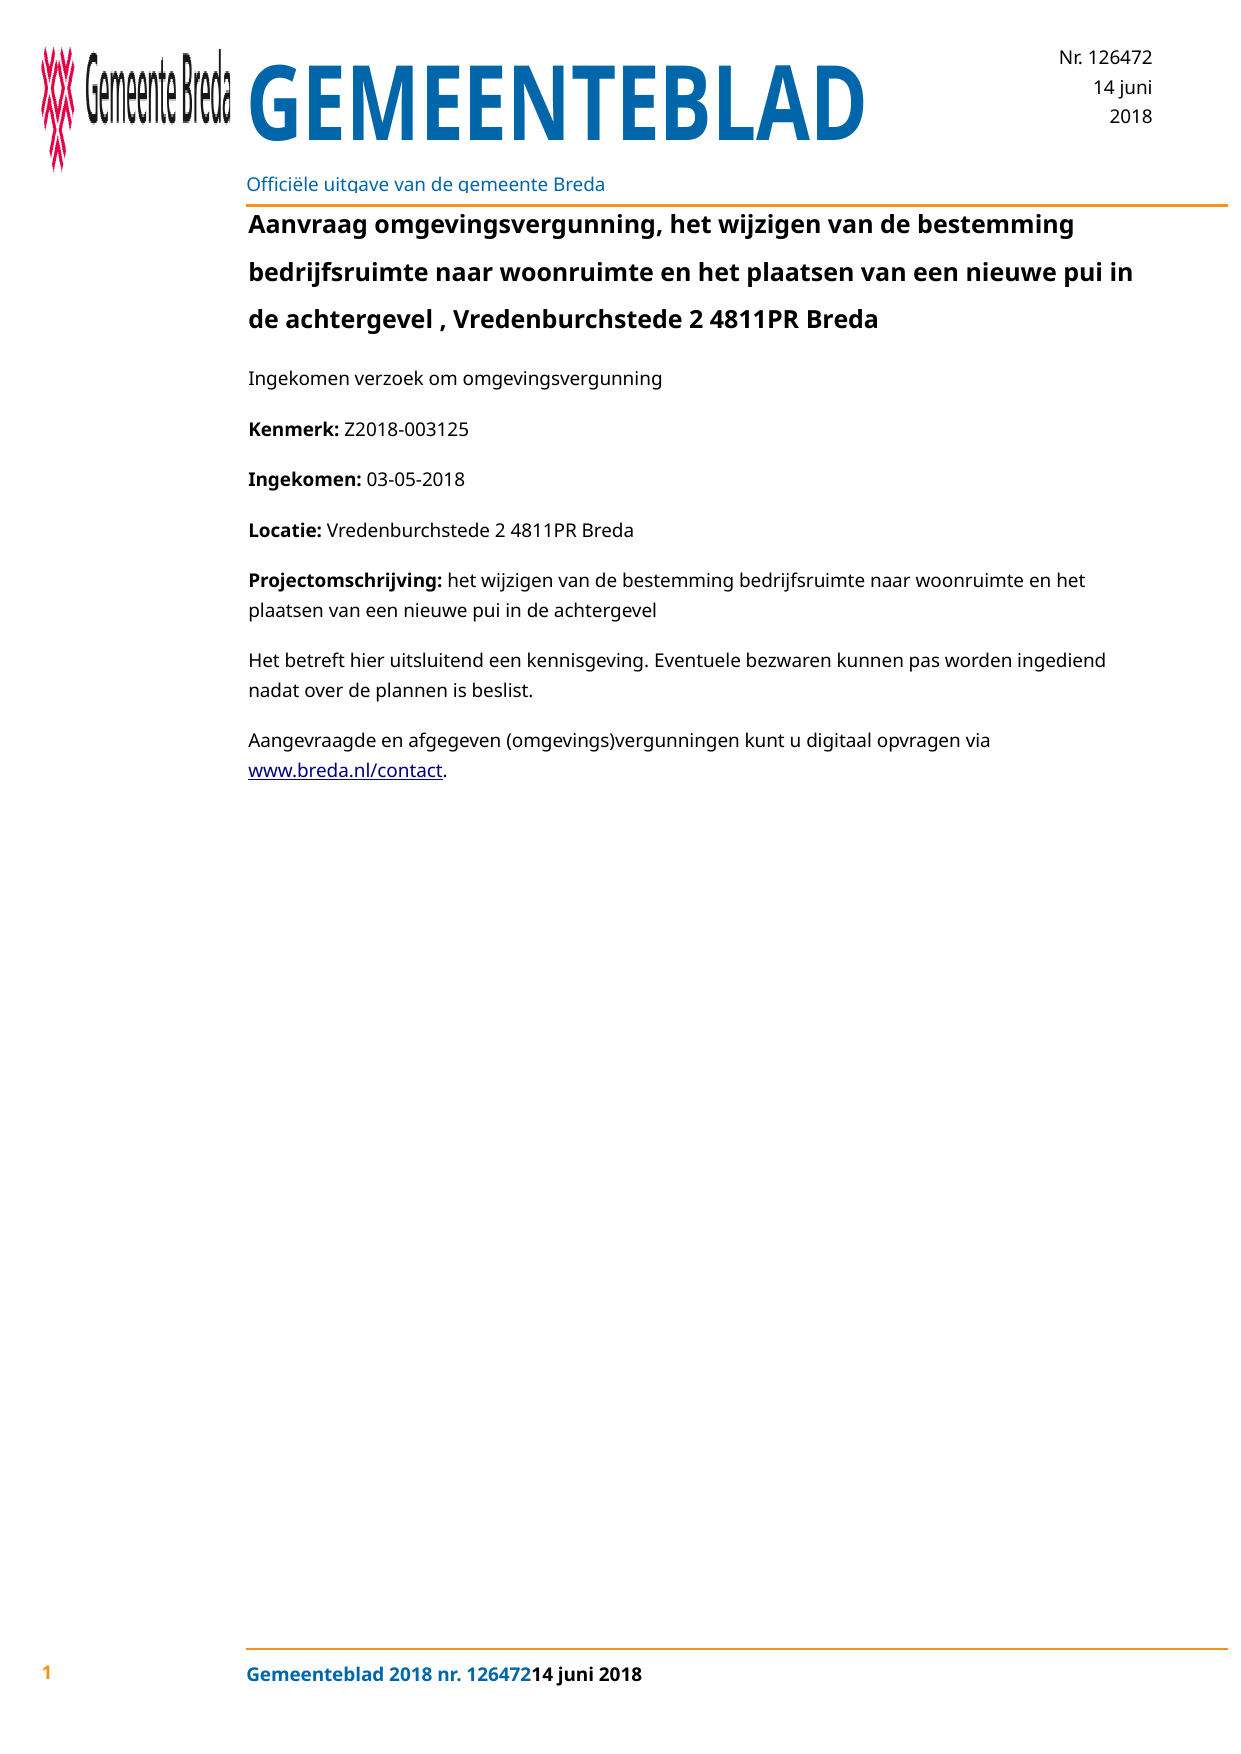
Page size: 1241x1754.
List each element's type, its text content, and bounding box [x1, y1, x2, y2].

text Het betreft hier uitsluitend een kennisgeving. Eventuele bezwaren kunnen pas worden ingediend nadat over de plannen is beslist. [248, 647, 1152, 702]
text Locatie: Vredenburchstede 2 4811PR Breda [248, 517, 1152, 542]
text Aanvraag omgevingsvergunning, het wijzigen van de bestemming bedrijfsruimte naar woonruimte en het plaatsen van een nieuwe pui in de achtergevel , Vredenburchstede 2 4811PR Breda [248, 207, 1152, 336]
text Ingekomen verzoek om omgevingsvergunning [248, 366, 1152, 391]
text Aangevraagde en afgegeven (omgevings)vergunningen kunt u digitaal opvragen via www.breda.nl/contact. [248, 727, 1152, 782]
text Ingekomen: 03-05-2018 [248, 466, 1152, 492]
text Projectomschrijving: het wijzigen van de bestemming bedrijfsruimte naar woonruimte en het plaatsen van een nieuwe pui in de achtergevel [248, 567, 1152, 622]
text Kenmerk: Z2018-003125 [248, 416, 1152, 442]
picture [41, 47, 231, 172]
